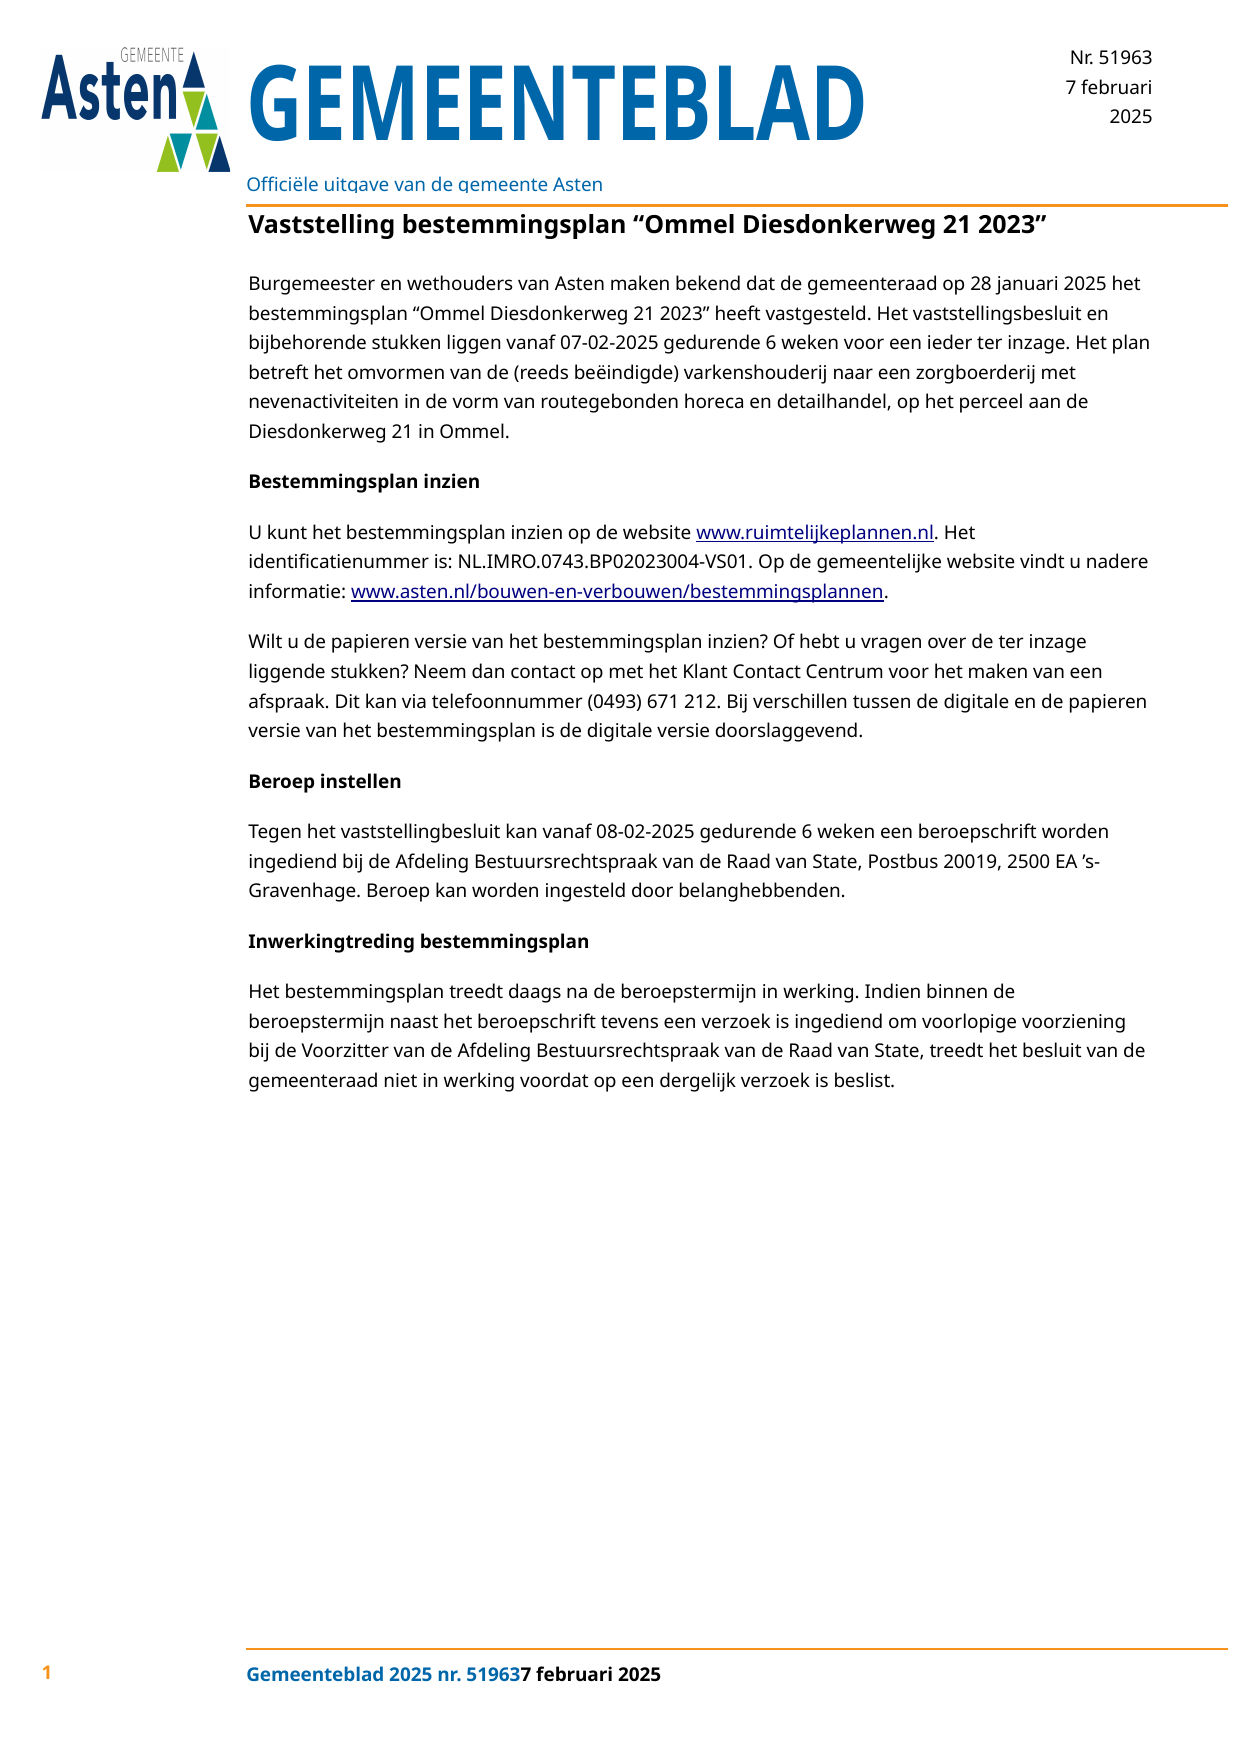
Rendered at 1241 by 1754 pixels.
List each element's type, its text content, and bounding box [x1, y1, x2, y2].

text Vaststelling bestemmingsplan “Ommel Diesdonkerweg 21 2023” [248, 207, 1152, 241]
text Wilt u de papieren versie van het bestemmingsplan inzien? Of hebt u vragen over de ter inzage liggende stukken? Neem dan contact op met het Klant Contact Centrum voor het maken van een afspraak. Dit kan via telefoonnummer (0493) 671 212. Bij verschillen tussen de digitale en de papieren versie van het bestemmingsplan is de digitale versie doorslaggevend. [248, 629, 1152, 743]
picture [41, 47, 231, 172]
text Tegen het vaststellingbesluit kan vanaf 08-02-2025 gedurende 6 weken een beroepschrift worden ingediend bij de Afdeling Bestuursrechtspraak van de Raad van State, Postbus 20019, 2500 EA ’s-Gravenhage. Beroep kan worden ingesteld door belanghebbenden. [248, 818, 1152, 903]
text Bestemmingsplan inzien [248, 469, 1152, 494]
text U kunt het bestemmingsplan inzien op de website www.ruimtelijkeplannen.nl. Het identificatienummer is: NL.IMRO.0743.BP02023004-VS01. Op de gemeentelijke website vindt u nadere informatie: www.asten.nl/bouwen-en-verbouwen/bestemmingsplannen. [248, 519, 1152, 604]
text Burgemeester en wethouders van Asten maken bekend dat de gemeenteraad op 28 januari 2025 het bestemmingsplan “Ommel Diesdonkerweg 21 2023” heeft vastgesteld. Het vaststellingsbesluit en bijbehorende stukken liggen vanaf 07-02-2025 gedurende 6 weken voor een ieder ter inzage. Het plan betreft het omvormen van de (reeds beëindigde) varkenshouderij naar een zorgboerderij met nevenactiviteiten in de vorm van routegebonden horeca en detailhandel, op het perceel aan de Diesdonkerweg 21 in Ommel. [248, 270, 1152, 444]
text Het bestemmingsplan treedt daags na de beroepstermijn in werking. Indien binnen de beroepstermijn naast het beroepschrift tevens een verzoek is ingediend om voorlopige voorziening bij de Voorzitter van de Afdeling Bestuursrechtspraak van de Raad van State, treedt het besluit van de gemeenteraad niet in werking voordat op een dergelijk verzoek is beslist. [248, 978, 1152, 1093]
text Inwerkingtreding bestemmingsplan [248, 928, 1152, 953]
text Beroep instellen [248, 768, 1152, 793]
